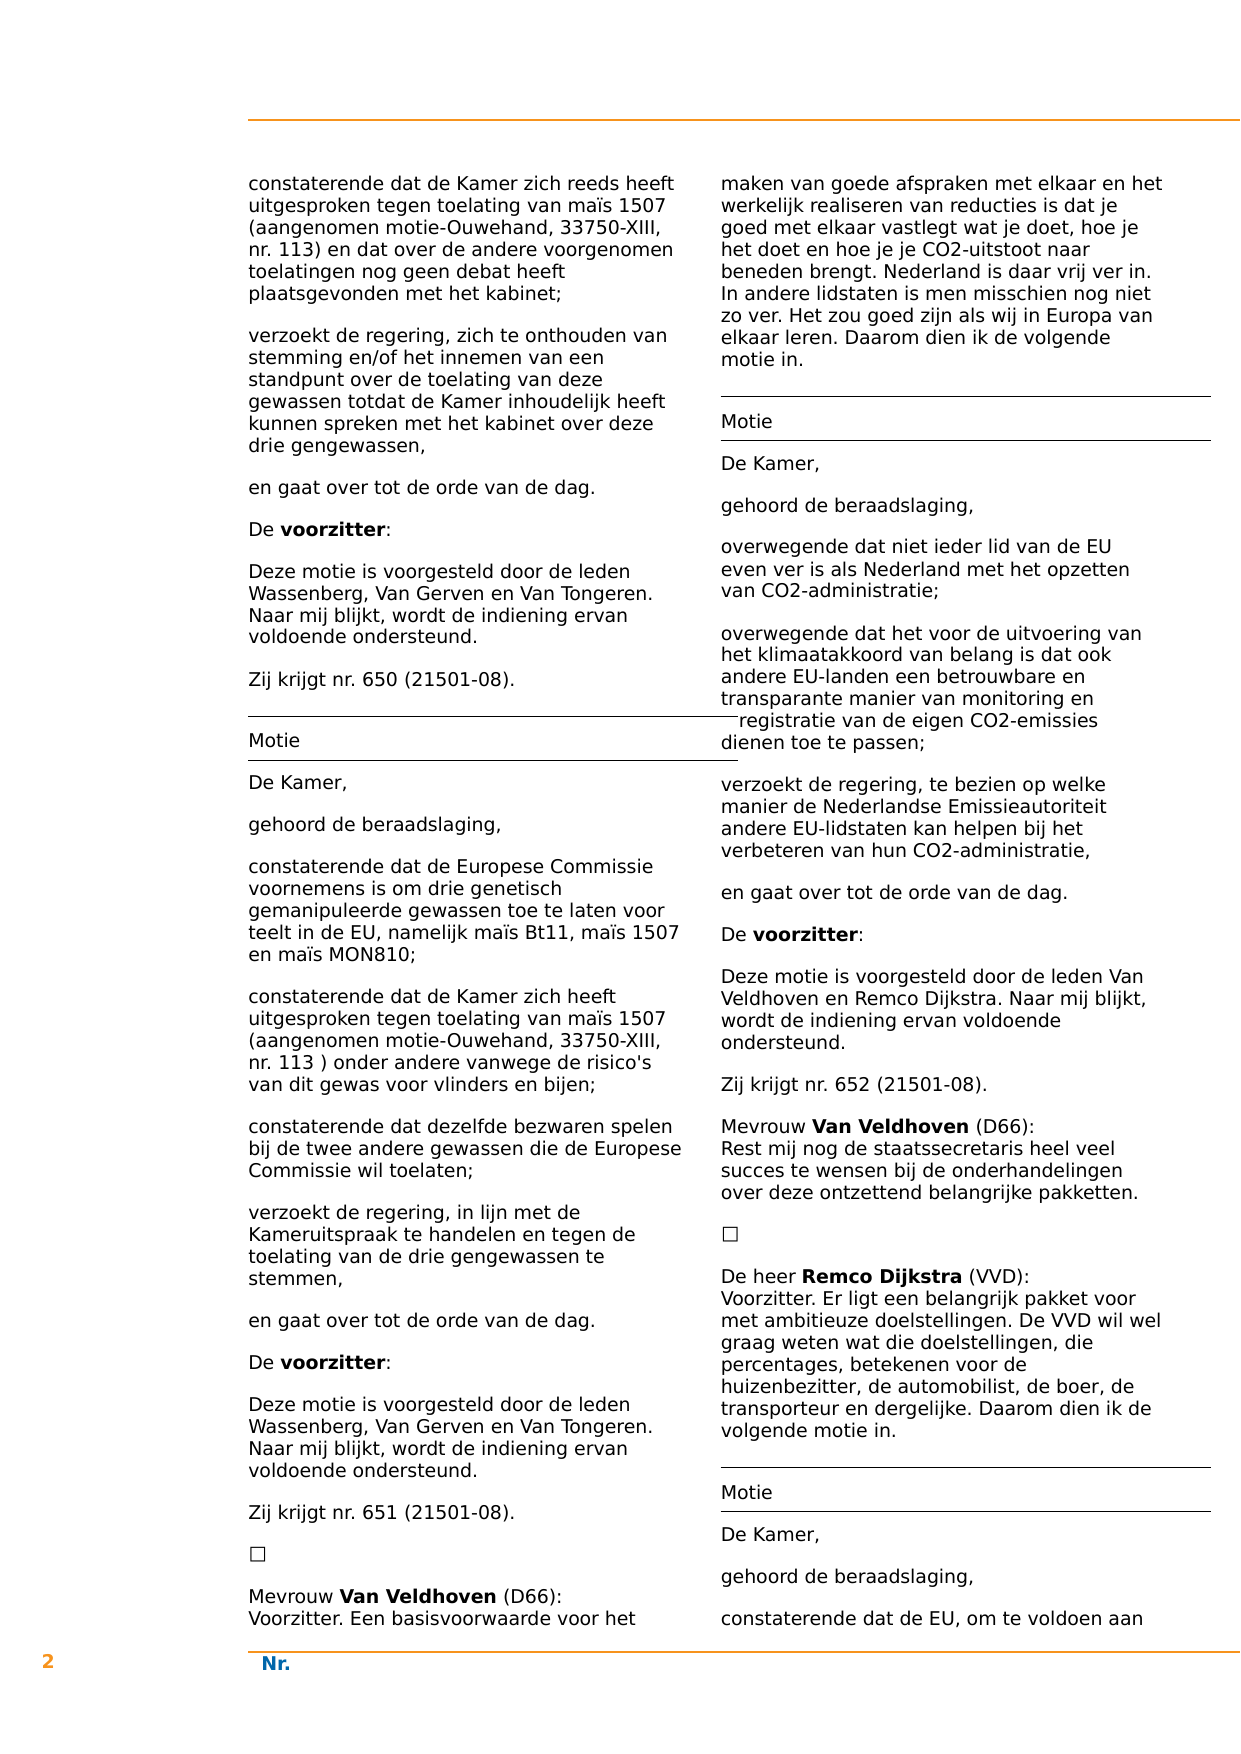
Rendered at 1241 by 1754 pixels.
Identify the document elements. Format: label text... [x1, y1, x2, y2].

text gehoord de beraadslaging, [721, 1566, 1163, 1588]
text De Kamer, [248, 772, 691, 794]
text De voorzitter: [248, 518, 691, 541]
text Deze motie is voorgesteld door de leden Wassenberg, Van Gerven en Van Tongeren. Naar mij blijkt, wordt de indiening ervan voldoende ondersteund. [248, 561, 691, 648]
text constaterende dat dezelfde bezwaren spelen bij de twee andere gewassen die de Europese Commissie wil toelaten; [248, 1116, 691, 1182]
text De Kamer, [721, 1524, 1163, 1546]
text Deze motie is voorgesteld door de leden Wassenberg, Van Gerven en Van Tongeren. Naar mij blijkt, wordt de indiening ervan voldoende ondersteund. [248, 1394, 691, 1482]
text Motie [248, 730, 691, 752]
text constaterende dat de Kamer zich heeft uitgesproken tegen toelating van maïs 1507 (aangenomen motie-Ouwehand, 33750-XIII, nr. 113 ) onder andere vanwege de risico's van dit gewas voor vlinders en bijen; [248, 986, 691, 1096]
text De Kamer, [721, 452, 1163, 474]
text Zij krijgt nr. 650 (21501-08). [248, 668, 691, 690]
text maken van goede afspraken met elkaar en het werkelijk realiseren van reducties is dat je goed met elkaar vastlegt wat je doet, hoe je het doet en hoe je je CO2-uitstoot naar beneden brengt. Nederland is daar vrij ver in. In andere lidstaten is men misschien nog niet zo ver. Het zou goed zijn als wij in Europa van elkaar leren. Daarom dien ik de volgende motie in. [721, 173, 1163, 371]
text en gaat over tot de orde van de dag. [248, 477, 691, 498]
text constaterende dat de Kamer zich reeds heeft uitgesproken tegen toelating van maïs 1507 (aangenomen motie-Ouwehand, 33750-XIII, nr. 113) en dat over de andere voorgenomen toelatingen nog geen debat heeft plaatsgevonden met het kabinet; [248, 173, 691, 305]
text gehoord de beraadslaging, [248, 814, 691, 836]
text Rest mij nog de staatssecretaris heel veel succes te wensen bij de onderhandelingen over deze ontzettend belangrijke pakketten. [721, 1138, 1163, 1204]
text Motie [721, 411, 1163, 432]
text Motie [721, 1482, 1163, 1504]
text constaterende dat de Europese Commissie voornemens is om drie genetisch gemanipuleerde gewassen toe te laten voor teelt in de EU, namelijk maïs Bt11, maïs 1507 en maïs MON810; [248, 856, 691, 966]
text ⬜ [248, 1544, 691, 1566]
text Zij krijgt nr. 652 (21501-08). [721, 1074, 1163, 1096]
text Voorzitter. Er ligt een belangrijk pakket voor met ambitieuze doelstellingen. De VVD wil wel graag weten wat die doelstellingen, die percentages, betekenen voor de huizenbezitter, de automobilist, de boer, de transporteur en dergelijke. Daarom dien ik de volgende motie in. [721, 1288, 1163, 1442]
text Voorzitter. Een basisvoorwaarde voor het [248, 1608, 691, 1630]
text De voorzitter: [721, 924, 1163, 946]
text Mevrouw Van Veldhoven (D66): [721, 1116, 1163, 1138]
text ⬜ [721, 1224, 1163, 1246]
text verzoekt de regering, in lijn met de Kameruitspraak te handelen en tegen de toelating van de drie gengewassen te stemmen, [248, 1202, 691, 1290]
text overwegende dat het voor de uitvoering van het klimaatakkoord van belang is dat ook andere EU-landen een betrouwbare en transparante manier van monitoring en registratie van de eigen CO2-emissies dienen toe te passen; [721, 622, 1163, 754]
text De heer Remco Dijkstra (VVD): [721, 1266, 1163, 1288]
text constaterende dat de EU, om te voldoen aan [721, 1608, 1163, 1629]
text verzoekt de regering, zich te onthouden van stemming en/of het innemen van een standpunt over de toelating van deze gewassen totdat de Kamer inhoudelijk heeft kunnen spreken met het kabinet over deze drie gengewassen, [248, 325, 691, 457]
text Mevrouw Van Veldhoven (D66): [248, 1586, 691, 1608]
text gehoord de beraadslaging, [721, 494, 1163, 516]
text overwegende dat niet ieder lid van de EU even ver is als Nederland met het opzetten van CO2-administratie; [721, 536, 1163, 602]
text De voorzitter: [248, 1352, 691, 1374]
text en gaat over tot de orde van de dag. [721, 882, 1163, 904]
text en gaat over tot de orde van de dag. [248, 1310, 691, 1332]
text Deze motie is voorgesteld door de leden Van Veldhoven en Remco Dijkstra. Naar mij blijkt, wordt de indiening ervan voldoende ondersteund. [721, 966, 1163, 1054]
text verzoekt de regering, te bezien op welke manier de Nederlandse Emissieautoriteit andere EU-lidstaten kan helpen bij het verbeteren van hun CO2-administratie, [721, 774, 1163, 862]
text Zij krijgt nr. 651 (21501-08). [248, 1502, 691, 1524]
